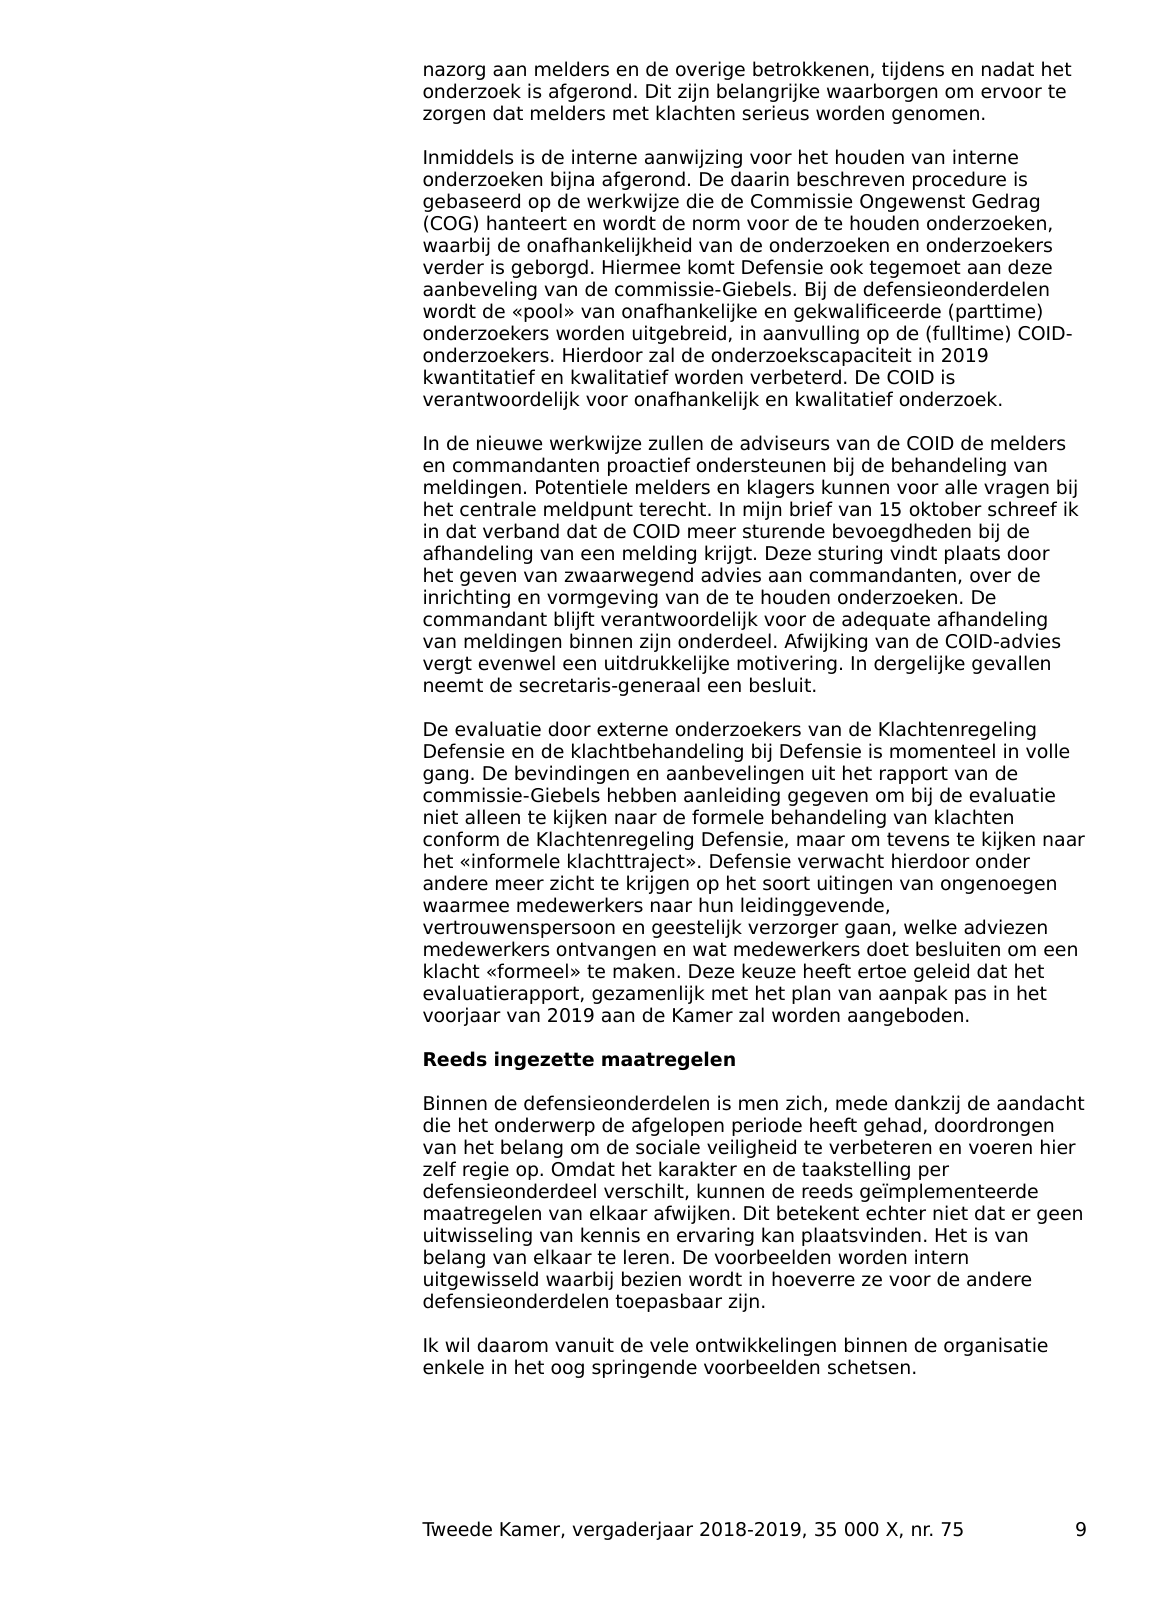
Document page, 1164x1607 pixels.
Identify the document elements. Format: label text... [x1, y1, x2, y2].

text Binnen de defensieonderdelen is men zich, mede dankzij de aandacht die het onderwerp de afgelopen periode heeft gehad, doordrongen van het belang om de sociale veiligheid te verbeteren en voeren hier zelf regie op. Omdat het karakter en de taakstelling per defensieonderdeel verschilt, kunnen de reeds geïmplementeerde maatregelen van elkaar afwijken. Dit betekent echter niet dat er geen uitwisseling van kennis en ervaring kan plaatsvinden. Het is van belang van elkaar te leren. De voorbeelden worden intern uitgewisseld waarbij bezien wordt in hoeverre ze voor de andere defensieonderdelen toepasbaar zijn. [422, 1093, 1087, 1313]
text Inmiddels is de interne aanwijzing voor het houden van interne onderzoeken bijna afgerond. De daarin beschreven procedure is gebaseerd op de werkwijze die de Commissie Ongewenst Gedrag (COG) hanteert en wordt de norm voor de te houden onderzoeken, waarbij de onafhankelijkheid van de onderzoeken en onderzoekers verder is geborgd. Hiermee komt Defensie ook tegemoet aan deze aanbeveling van de commissie-Giebels. Bij de defensieonderdelen wordt de «pool» van onafhankelijke en gekwalificeerde (parttime) onderzoekers worden uitgebreid, in aanvulling op de (fulltime) COID-onderzoekers. Hierdoor zal de onderzoekscapaciteit in 2019 kwantitatief en kwalitatief worden verbeterd. De COID is verantwoordelijk voor onafhankelijk en kwalitatief onderzoek. [422, 147, 1087, 411]
text Ik wil daarom vanuit de vele ontwikkelingen binnen de organisatie enkele in het oog springende voorbeelden schetsen. [422, 1335, 1087, 1379]
text nazorg aan melders en de overige betrokkenen, tijdens en nadat het onderzoek is afgerond. Dit zijn belangrijke waarborgen om ervoor te zorgen dat melders met klachten serieus worden genomen. [422, 59, 1087, 125]
text De evaluatie door externe onderzoekers van de Klachtenregeling Defensie en de klachtbehandeling bij Defensie is momenteel in volle gang. De bevindingen en aanbevelingen uit het rapport van de commissie-Giebels hebben aanleiding gegeven om bij de evaluatie niet alleen te kijken naar de formele behandeling van klachten conform de Klachtenregeling Defensie, maar om tevens te kijken naar het «informele klachttraject». Defensie verwacht hierdoor onder andere meer zicht te krijgen op het soort uitingen van ongenoegen waarmee medewerkers naar hun leidinggevende, vertrouwenspersoon en geestelijk verzorger gaan, welke adviezen medewerkers ontvangen en wat medewerkers doet besluiten om een klacht «formeel» te maken. Deze keuze heeft ertoe geleid dat het evaluatierapport, gezamenlijk met het plan van aanpak pas in het voorjaar van 2019 aan de Kamer zal worden aangeboden. [422, 719, 1087, 1027]
text In de nieuwe werkwijze zullen de adviseurs van de COID de melders en commandanten proactief ondersteunen bij de behandeling van meldingen. Potentiele melders en klagers kunnen voor alle vragen bij het centrale meldpunt terecht. In mijn brief van 15 oktober schreef ik in dat verband dat de COID meer sturende bevoegdheden bij de afhandeling van een melding krijgt. Deze sturing vindt plaats door het geven van zwaarwegend advies aan commandanten, over de inrichting en vormgeving van de te houden onderzoeken. De commandant blijft verantwoordelijk voor de adequate afhandeling van meldingen binnen zijn onderdeel. Afwijking van de COID-advies vergt evenwel een uitdrukkelijke motivering. In dergelijke gevallen neemt de secretaris-generaal een besluit. [422, 433, 1087, 697]
subtitle Reeds ingezette maatregelen [422, 1049, 1087, 1071]
